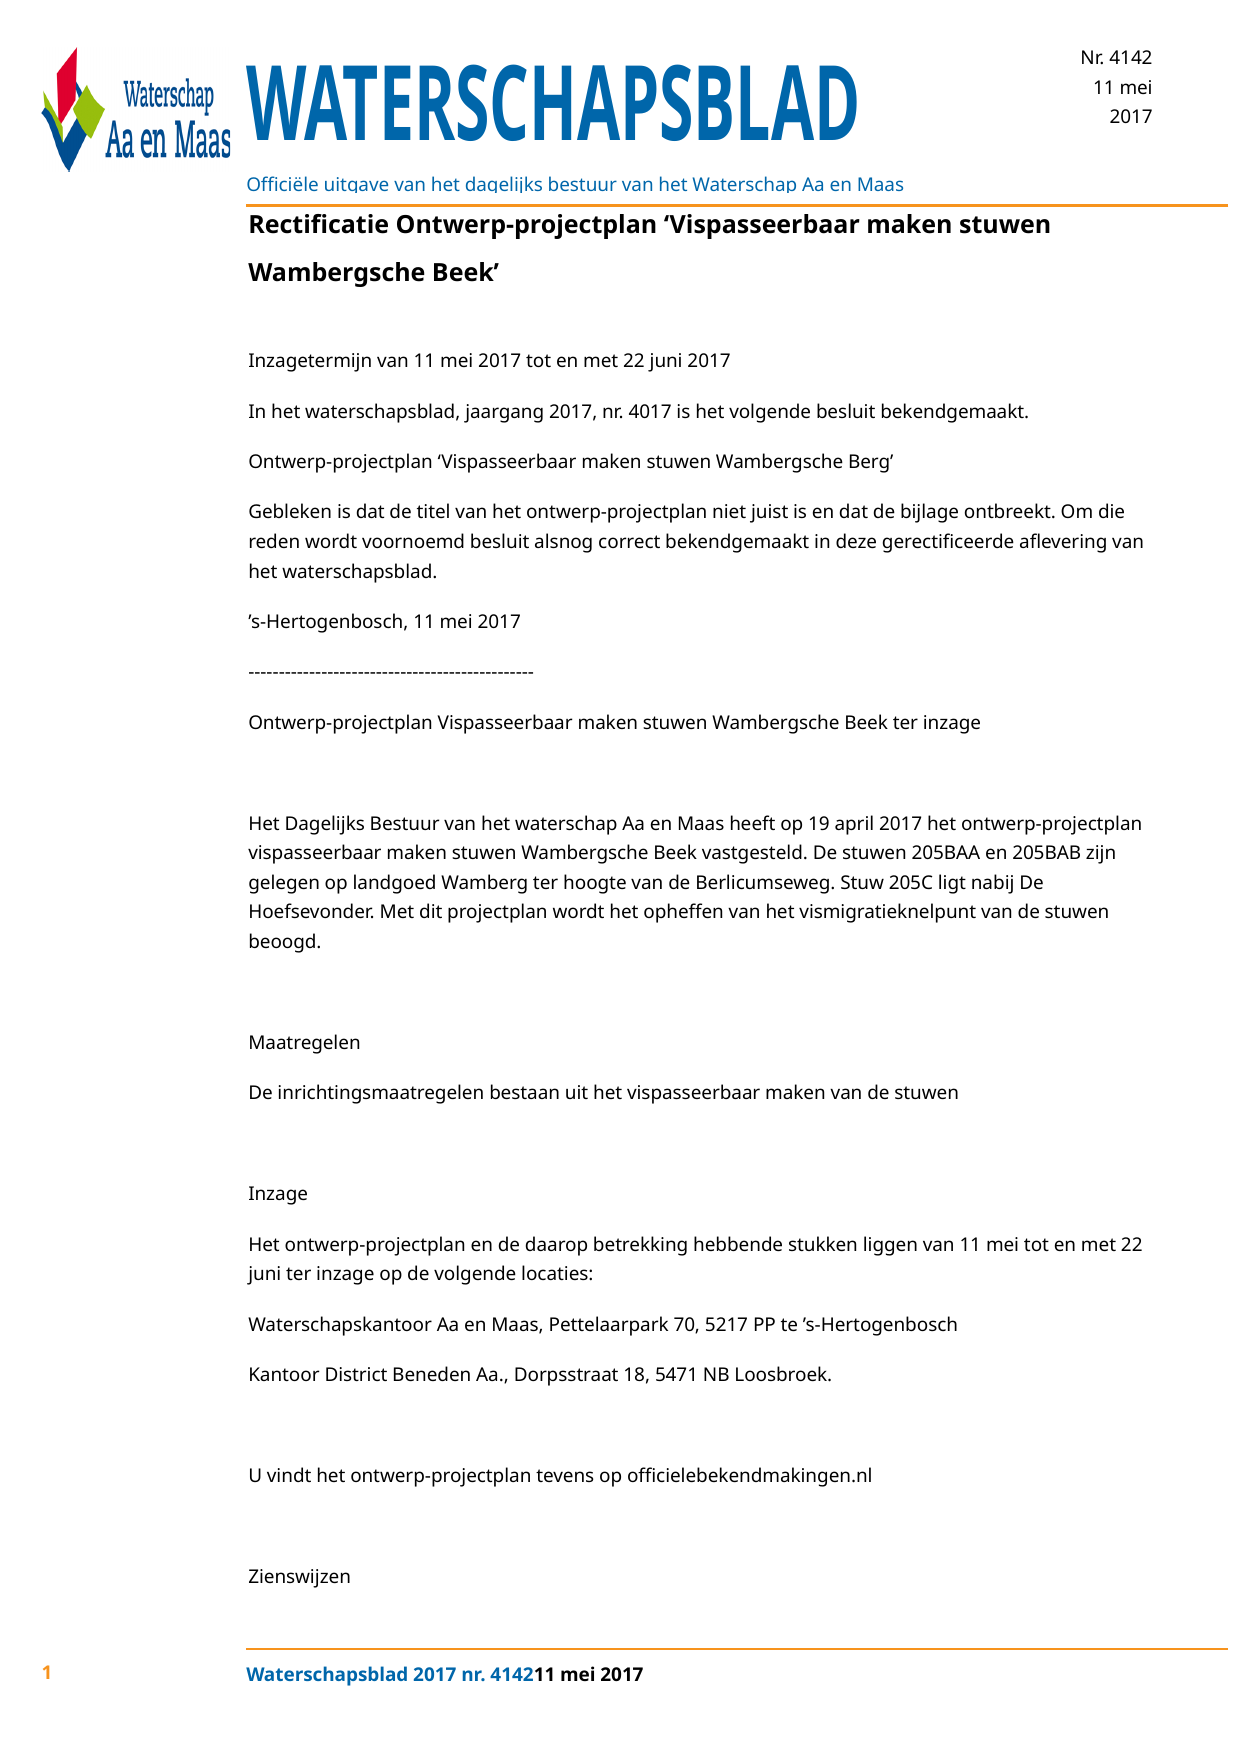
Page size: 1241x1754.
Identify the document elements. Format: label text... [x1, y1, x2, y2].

text Het Dagelijks Bestuur van het waterschap Aa en Maas heeft op 19 april 2017 het ontwerp-projectplan vispasseerbaar maken stuwen Wambergsche Beek vastgesteld. De stuwen 205BAA en 205BAB zijn gelegen op landgoed Wamberg ter hoogte van de Berlicumseweg. Stuw 205C ligt nabij De Hoefsevonder. Met dit projectplan wordt het opheffen van het vismigratieknelpunt van de stuwen beoogd. [248, 810, 1152, 954]
text ’s-Hertogenbosch, 11 mei 2017 [248, 608, 1152, 634]
text Gebleken is dat de titel van het ontwerp-projectplan niet juist is en dat de bijlage ontbreekt. Om die reden wordt voornoemd besluit alsnog correct bekendgemaakt in deze gerectificeerde aflevering van het waterschapsblad. [248, 499, 1152, 584]
text Ontwerp-projectplan ‘Vispasseerbaar maken stuwen Wambergsche Berg’ [248, 448, 1152, 474]
text Inzage [248, 1180, 1152, 1206]
text Waterschapskantoor Aa en Maas, Pettelaarpark 70, 5217 PP te ’s-Hertogenbosch [248, 1311, 1152, 1337]
text Kantoor District Beneden Aa., Dorpsstraat 18, 5471 NB Loosbroek. [248, 1361, 1152, 1387]
text Zienswijzen [248, 1563, 1152, 1589]
picture [41, 47, 231, 172]
text Rectificatie Ontwerp-projectplan ‘Vispasseerbaar maken stuwen Wambergsche Beek’ [248, 207, 1152, 288]
text De inrichtingsmaatregelen bestaan uit het vispasseerbaar maken van de stuwen [248, 1079, 1152, 1105]
text Ontwerp-projectplan Vispasseerbaar maken stuwen Wambergsche Beek ter inzage [248, 709, 1152, 735]
text In het waterschapsblad, jaargang 2017, nr. 4017 is het volgende besluit bekendgemaakt. [248, 398, 1152, 424]
text U vindt het ontwerp-projectplan tevens op officielebekendmakingen.nl [248, 1462, 1152, 1488]
text Maatregelen [248, 1029, 1152, 1055]
text Het ontwerp-projectplan en de daarop betrekking hebbende stukken liggen van 11 mei tot en met 22 juni ter inzage op de volgende locaties: [248, 1231, 1152, 1286]
text Inzagetermijn van 11 mei 2017 tot en met 22 juni 2017 [248, 347, 1152, 373]
text ----------------------------------------------- [248, 659, 1152, 684]
